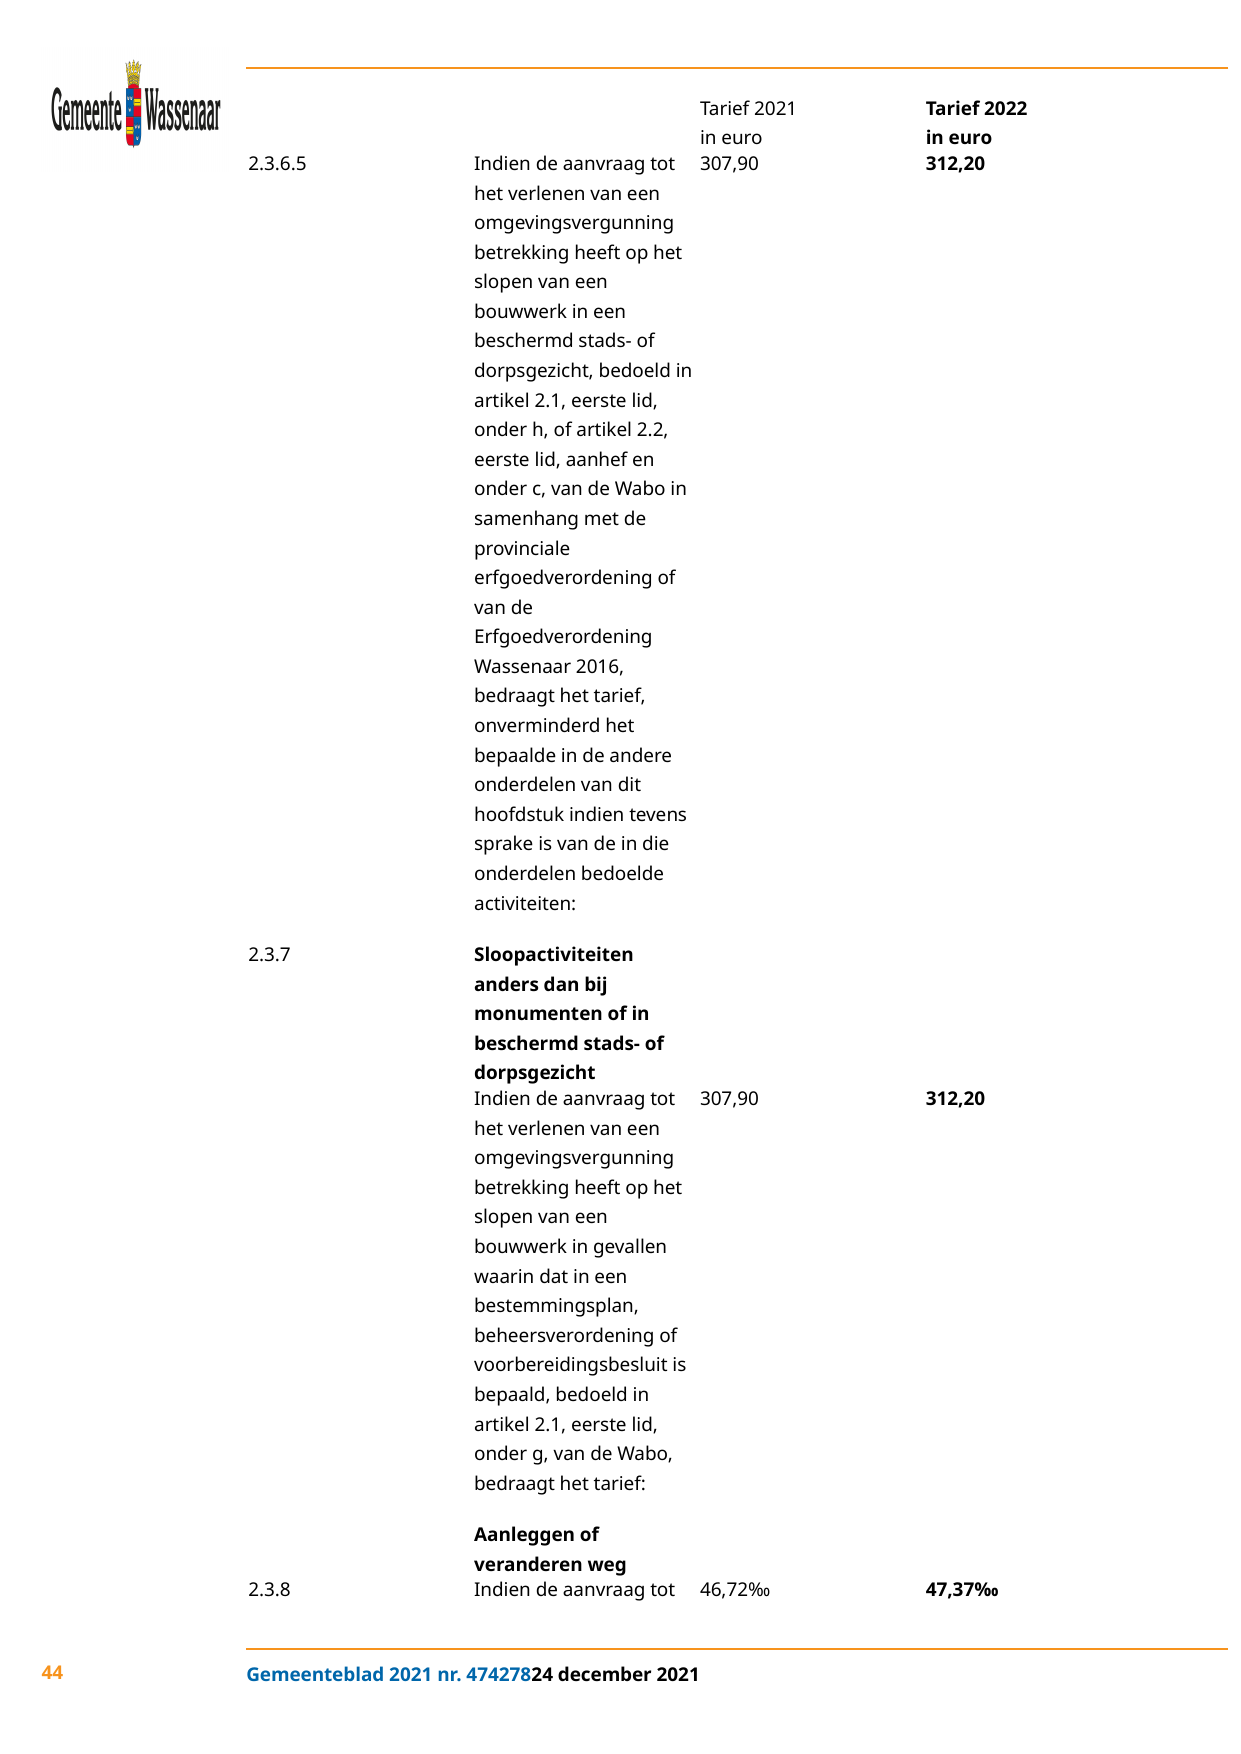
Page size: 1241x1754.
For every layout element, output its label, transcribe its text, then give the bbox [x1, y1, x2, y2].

table_cell [700, 941, 926, 1085]
table_cell Indien de aanvraag tot het verlenen van een omgevingsvergunning betrekking heeft op het slopen van een bouwwerk in een beschermd stads- of dorpsgezicht, bedoeld in artikel 2.1, eerste lid, onder h, of artikel 2.2, eerste lid, aanhef en onder c, van de Wabo in samenhang met de provinciale erfgoedverordening of van de Erfgoedverordening Wassenaar 2016, bedraagt het tarief, onverminderd het bepaalde in de andere onderdelen van dit hoofdstuk indien tevens sprake is van de in die onderdelen bedoelde activiteiten: [474, 150, 700, 916]
table_cell [248, 916, 474, 941]
table_cell Aanleggen of veranderen weg [474, 1521, 700, 1577]
table_cell 312,20 [926, 150, 1152, 916]
table_cell [700, 1521, 926, 1577]
table_cell [248, 1496, 474, 1521]
table_cell Sloopactiviteiten anders dan bij monumenten of in beschermd stads- of dorpsgezicht [474, 941, 700, 1085]
table_cell 307,90 [700, 1085, 926, 1496]
table_cell 2.3.6.5 [248, 150, 474, 916]
table_cell 312,20 [926, 1085, 1152, 1496]
table_cell Indien de aanvraag tot [474, 1577, 700, 1602]
table_header [248, 95, 474, 150]
table_header [474, 95, 700, 150]
table_cell 2.3.7 [248, 941, 474, 1085]
table_cell Indien de aanvraag tot het verlenen van een omgevingsvergunning betrekking heeft op het slopen van een bouwwerk in gevallen waarin dat in een bestemmingsplan, beheersverordening of voorbereidingsbesluit is bepaald, bedoeld in artikel 2.1, eerste lid, onder g, van de Wabo, bedraagt het tarief: [474, 1085, 700, 1496]
table_cell [474, 1496, 700, 1521]
table_cell 2.3.8 [248, 1577, 474, 1602]
picture [41, 47, 231, 172]
table_cell 47,37‰ [926, 1577, 1152, 1602]
table_cell [926, 941, 1152, 1085]
table_cell [248, 1521, 474, 1577]
table_cell [248, 1085, 474, 1496]
table_cell 46,72‰ [700, 1577, 926, 1602]
table_cell 307,90 [700, 150, 926, 916]
table_header Tarief 2021 in euro [700, 95, 926, 150]
table_cell [926, 1521, 1152, 1577]
table_cell [926, 1496, 1152, 1521]
table_cell [474, 916, 700, 941]
table_cell [700, 916, 926, 941]
table_cell [700, 1496, 926, 1521]
table_header Tarief 2022 in euro [926, 95, 1152, 150]
table_cell [926, 916, 1152, 941]
